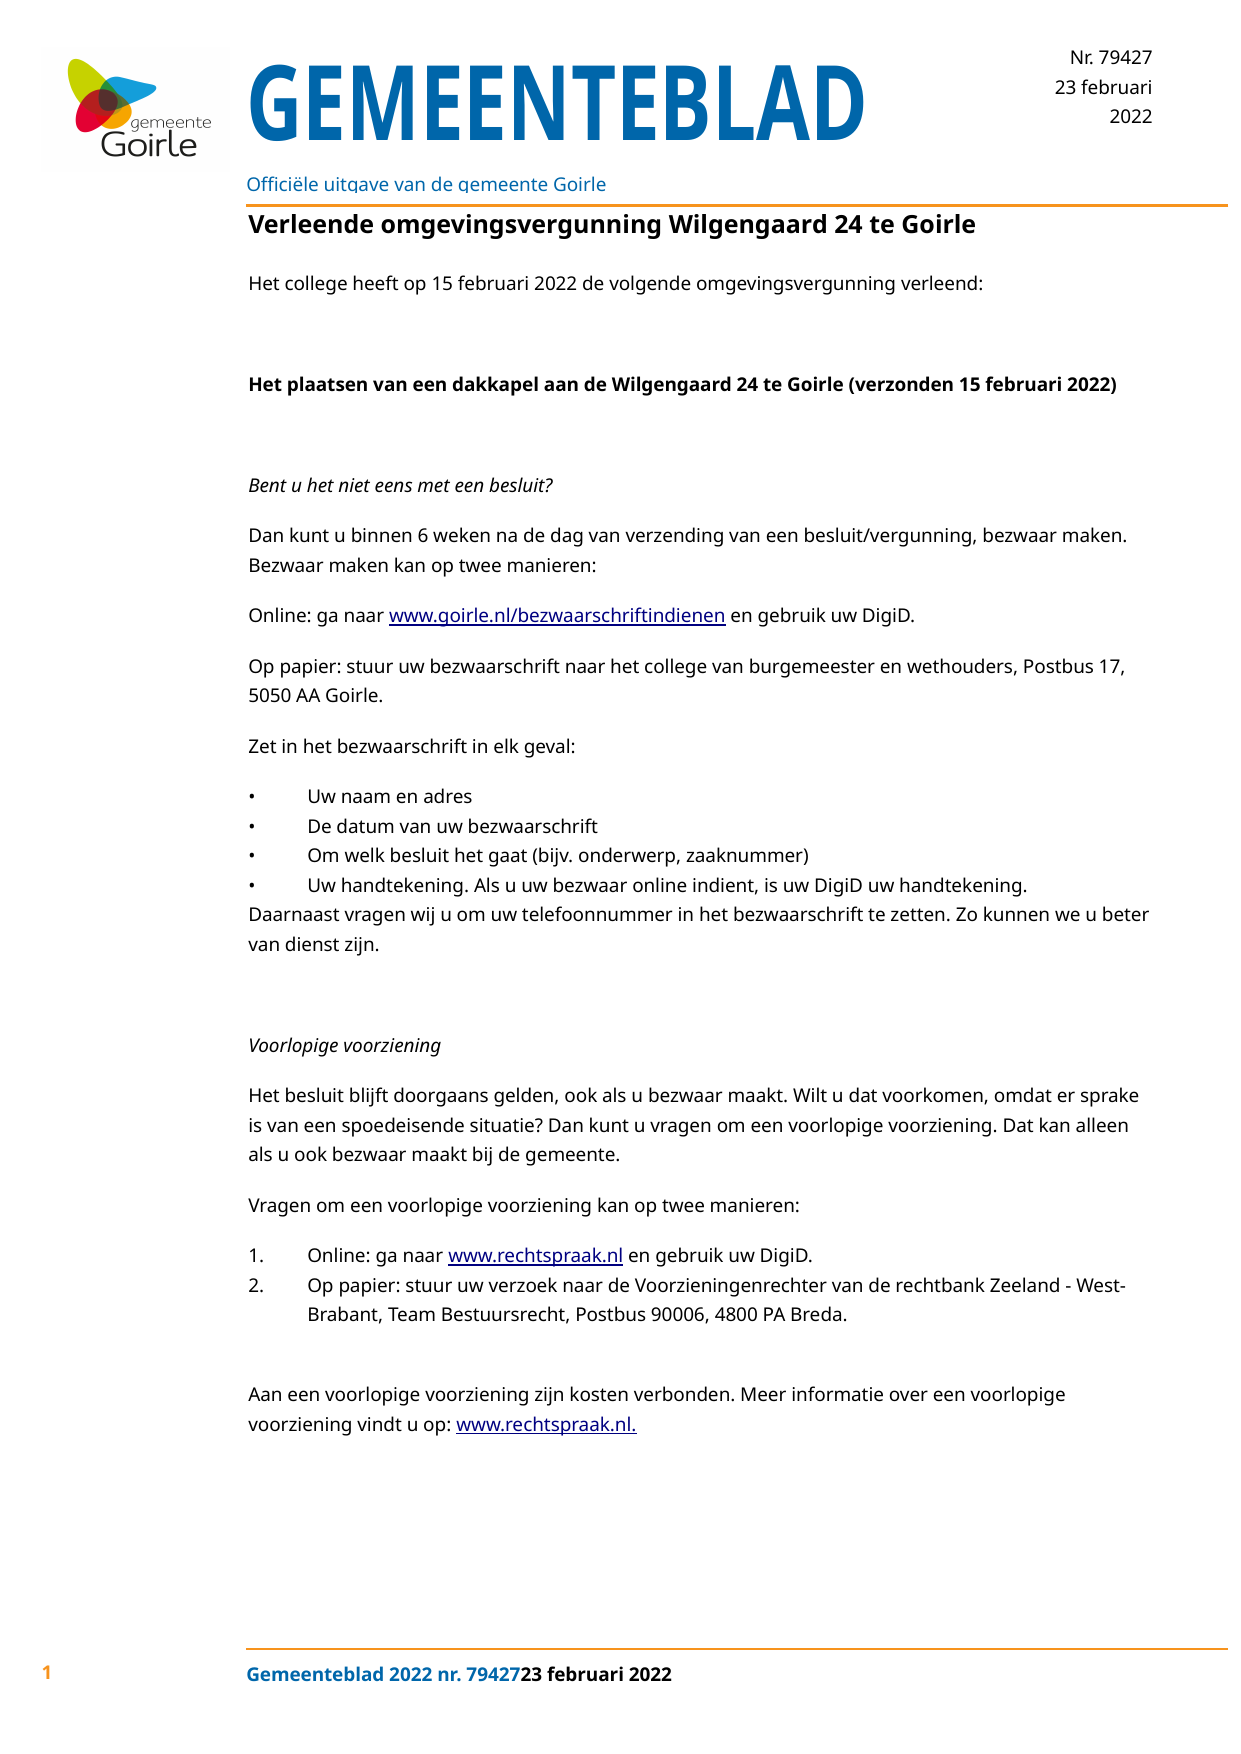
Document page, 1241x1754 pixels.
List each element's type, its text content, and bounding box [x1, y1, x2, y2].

text Bent u het niet eens met een besluit? [248, 472, 1152, 498]
text Op papier: stuur uw bezwaarschrift naar het college van burgemeester en wethouders, Postbus 17, 5050 AA Goirle. [248, 653, 1152, 708]
text Het besluit blijft doorgaans gelden, ook als u bezwaar maakt. Wilt u dat voorkomen, omdat er sprake is van een spoedeisende situatie? Dan kunt u vragen om een voorlopige voorziening. Dat kan alleen als u ook bezwaar maakt bij de gemeente. [248, 1082, 1152, 1167]
text Verleende omgevingsvergunning Wilgengaard 24 te Goirle [248, 207, 1152, 241]
text Het plaatsen van een dakkapel aan de Wilgengaard 24 te Goirle (verzonden 15 februari 2022) [248, 371, 1152, 397]
list Om welk besluit het gaat (bijv. onderwerp, zaaknummer) [248, 842, 1152, 868]
text Vragen om een voorlopige voorziening kan op twee manieren: [248, 1192, 1152, 1218]
text Aan een voorlopige voorziening zijn kosten verbonden. Meer informatie over een voorlopige voorziening vindt u op: www.rechtspraak.nl. [248, 1382, 1152, 1437]
text Zet in het bezwaarschrift in elk geval: [248, 733, 1152, 758]
picture [41, 47, 231, 172]
text Voorlopige voorziening [248, 1032, 1152, 1058]
list Uw handtekening. Als u uw bezwaar online indient, is uw DigiD uw handtekening. [248, 872, 1152, 898]
list Op papier: stuur uw verzoek naar de Voorzieningenrechter van de rechtbank Zeeland - West-Brabant, Team Bestuursrecht, Postbus 90006, 4800 PA Breda. [248, 1272, 1152, 1327]
list Online: ga naar www.rechtspraak.nl en gebruik uw DigiD. [248, 1242, 1152, 1268]
list Uw naam en adres [248, 783, 1152, 809]
text Het college heeft op 15 februari 2022 de volgende omgevingsvergunning verleend: [248, 270, 1152, 296]
text Dan kunt u binnen 6 weken na de dag van verzending van een besluit/vergunning, bezwaar maken. Bezwaar maken kan op twee manieren: [248, 522, 1152, 578]
text Daarnaast vragen wij u om uw telefoonnummer in het bezwaarschrift te zetten. Zo kunnen we u beter van dienst zijn. [248, 902, 1152, 957]
text Online: ga naar www.goirle.nl/bezwaarschriftindienen en gebruik uw DigiD. [248, 602, 1152, 628]
list De datum van uw bezwaarschrift [248, 813, 1152, 838]
